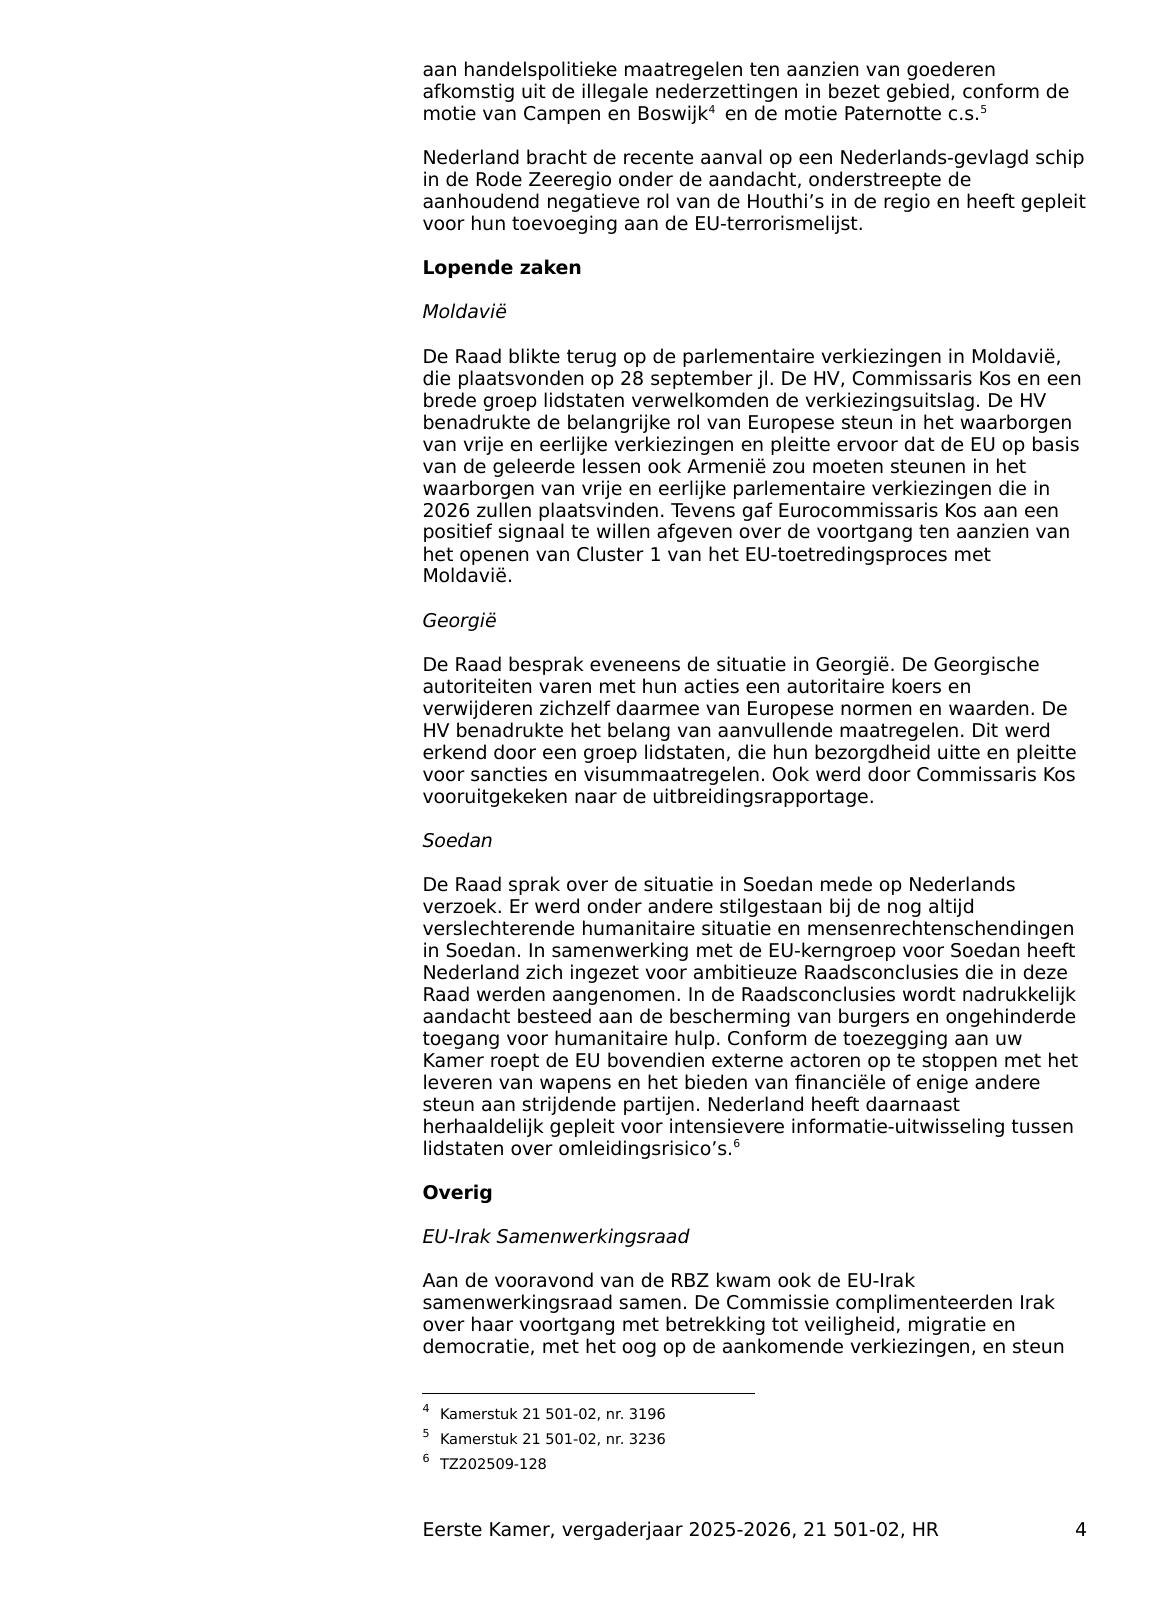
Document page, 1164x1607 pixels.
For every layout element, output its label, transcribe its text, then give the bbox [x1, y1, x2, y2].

text Kamerstuk 21 501-02, nr. 3236 [422, 1427, 1087, 1449]
subtitle Overig [422, 1182, 1087, 1204]
text Kamerstuk 21 501-02, nr. 3196 [422, 1402, 1087, 1424]
text De Raad sprak over de situatie in Soedan mede op Nederlands verzoek. Er werd onder andere stilgestaan bij de nog altijd verslechterende humanitaire situatie en mensenrechtenschendingen in Soedan. In samenwerking met de EU-kerngroep voor Soedan heeft Nederland zich ingezet voor ambitieuze Raadsconclusies die in deze Raad werden aangenomen. In de Raadsconclusies wordt nadrukkelijk aandacht besteed aan de bescherming van burgers en ongehinderde toegang voor humanitaire hulp. Conform de toezegging aan uw Kamer roept de EU bovendien externe actoren op te stoppen met het leveren van wapens en het bieden van financiële of enige andere steun aan strijdende partijen. Nederland heeft daarnaast herhaaldelijk gepleit voor intensievere informatie-uitwisseling tussen lidstaten over omleidingsrisico’s. [422, 874, 1087, 1160]
subtitle Lopende zaken [422, 257, 1087, 279]
text Aan de vooravond van de RBZ kwam ook de EU-Irak samenwerkingsraad samen. De Commissie complimenteerden Irak over haar voortgang met betrekking tot veiligheid, migratie en democratie, met het oog op de aankomende verkiezingen, en steun [422, 1270, 1087, 1358]
text TZ202509-128 [422, 1452, 1087, 1474]
text De Raad besprak eveneens de situatie in Georgië. De Georgische autoriteiten varen met hun acties een autoritaire koers en verwijderen zichzelf daarmee van Europese normen en waarden. De HV benadrukte het belang van aanvullende maatregelen. Dit werd erkend door een groep lidstaten, die hun bezorgdheid uitte en pleitte voor sancties en visummaatregelen. Ook werd door Commissaris Kos vooruitgekeken naar de uitbreidingsrapportage. [422, 654, 1087, 808]
subtitle Georgië [422, 609, 1087, 632]
subtitle EU-Irak Samenwerkingsraad [422, 1226, 1087, 1248]
subtitle Soedan [422, 830, 1087, 852]
subtitle Moldavië [422, 301, 1087, 323]
text aan handelspolitieke maatregelen ten aanzien van goederen afkomstig uit de illegale nederzettingen in bezet gebied, conform de motie van Campen en Boswijk en de motie Paternotte c.s. [422, 59, 1087, 125]
text De Raad blikte terug op de parlementaire verkiezingen in Moldavië, die plaatsvonden op 28 september jl. De HV, Commissaris Kos en een brede groep lidstaten verwelkomden de verkiezingsuitslag. De HV benadrukte de belangrijke rol van Europese steun in het waarborgen van vrije en eerlijke verkiezingen en pleitte ervoor dat de EU op basis van de geleerde lessen ook Armenië zou moeten steunen in het waarborgen van vrije en eerlijke parlementaire verkiezingen die in 2026 zullen plaatsvinden. Tevens gaf Eurocommissaris Kos aan een positief signaal te willen afgeven over de voortgang ten aanzien van het openen van Cluster 1 van het EU-toetredingsproces met Moldavië. [422, 346, 1087, 587]
text Nederland bracht de recente aanval op een Nederlands-gevlagd schip in de Rode Zeeregio onder de aandacht, onderstreepte de aanhoudend negatieve rol van de Houthi’s in de regio en heeft gepleit voor hun toevoeging aan de EU-terrorismelijst. [422, 147, 1087, 235]
